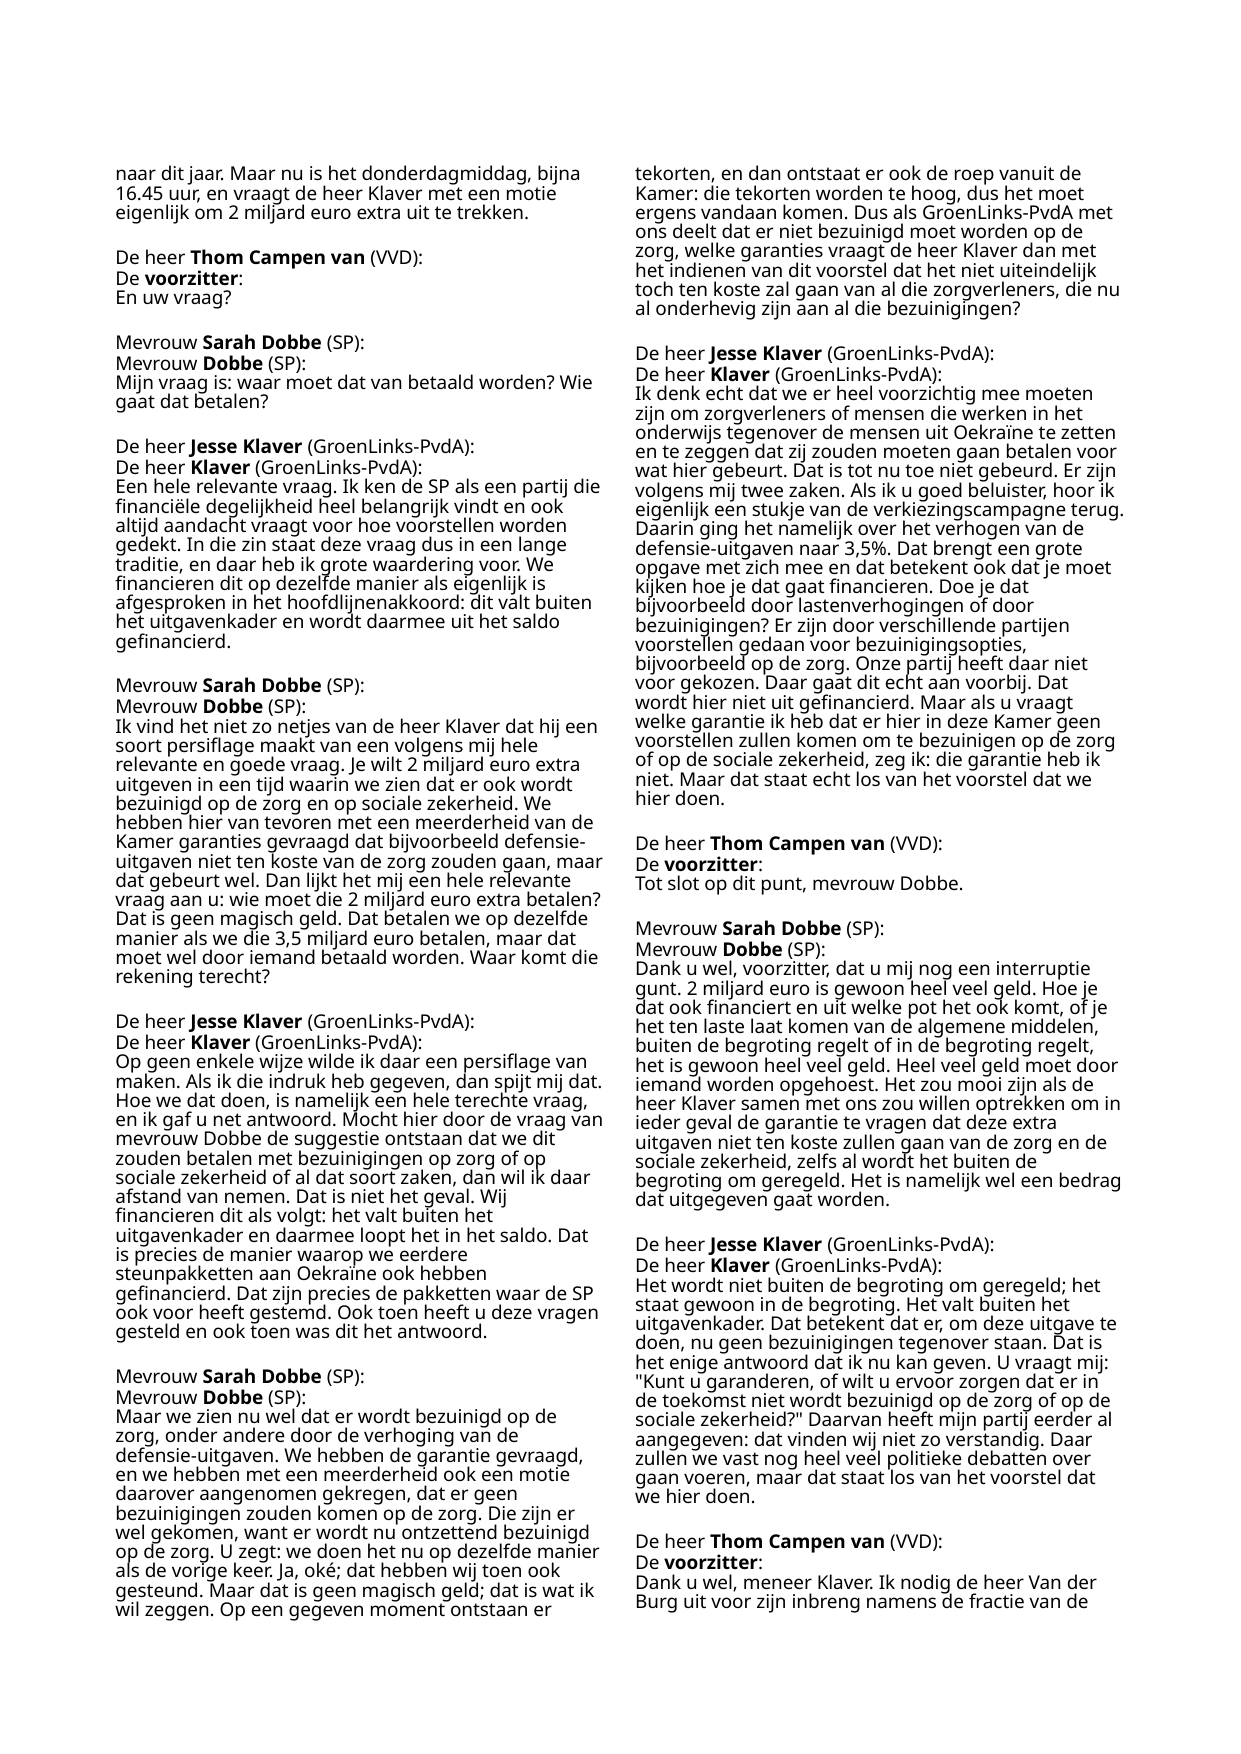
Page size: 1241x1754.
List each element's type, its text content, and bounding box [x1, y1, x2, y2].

text Een hele relevante vraag. Ik ken de SP als een partij die financiële degelijkheid heel belangrijk vindt en ook altijd aandacht vraagt voor hoe voorstellen worden gedekt. In die zin staat deze vraag dus in een lange traditie, en daar heb ik grote waardering voor. We financieren dit op dezelfde manier als eigenlijk is afgesproken in het hoofdlijnenakkoord: dit valt buiten het uitgavenkader en wordt daarmee uit het saldo gefinancierd. [115, 478, 605, 652]
text tekorten, en dan ontstaat er ook de roep vanuit de Kamer: die tekorten worden te hoog, dus het moet ergens vandaan komen. Dus als GroenLinks-PvdA met ons deelt dat er niet bezuinigd moet worden op de zorg, welke garanties vraagt de heer Klaver dan met het indienen van dit voorstel dat het niet uiteindelijk toch ten koste zal gaan van al die zorgverleners, die nu al onderhevig zijn aan al die bezuinigingen? [635, 165, 1125, 319]
text Mevrouw Dobbe (SP): [115, 1389, 605, 1408]
text De voorzitter: [115, 270, 605, 289]
text De heer Jesse Klaver (GroenLinks-PvdA): [115, 433, 605, 459]
text Mevrouw Sarah Dobbe (SP): [635, 915, 1125, 941]
text En uw vraag? [115, 289, 605, 308]
text naar dit jaar. Maar nu is het donderdagmiddag, bijna 16.45 uur, en vraagt de heer Klaver met een motie eigenlijk om 2 miljard euro extra uit te trekken. [115, 165, 605, 223]
text De heer Klaver (GroenLinks-PvdA): [635, 1257, 1125, 1277]
text Mevrouw Dobbe (SP): [115, 698, 605, 718]
text De heer Klaver (GroenLinks-PvdA): [115, 459, 605, 478]
text Op geen enkele wijze wilde ik daar een persiflage van maken. Als ik die indruk heb gegeven, dan spijt mij dat. Hoe we dat doen, is namelijk een hele terechte vraag, en ik gaf u net antwoord. Mocht hier door de vraag van mevrouw Dobbe de suggestie ontstaan dat we dit zouden betalen met bezuinigingen op zorg of op sociale zekerheid of al dat soort zaken, dan wil ik daar afstand van nemen. Dat is niet het geval. Wij financieren dit als volgt: het valt buiten het uitgavenkader en daarmee loopt het in het saldo. Dat is precies de manier waarop we eerdere steunpakketten aan Oekraïne ook hebben gefinancierd. Dat zijn precies de pakketten waar de SP ook voor heeft gestemd. Ook toen heeft u deze vragen gesteld en ook toen was dit het antwoord. [115, 1053, 605, 1342]
text De heer Thom Campen van (VVD): [635, 830, 1125, 856]
text Dank u wel, voorzitter, dat u mij nog een interruptie gunt. 2 miljard euro is gewoon heel veel geld. Hoe je dat ook financiert en uit welke pot het ook komt, of je het ten laste laat komen van de algemene middelen, buiten de begroting regelt of in de begroting regelt, het is gewoon heel veel geld. Heel veel geld moet door iemand worden opgehoest. Het zou mooi zijn als de heer Klaver samen met ons zou willen optrekken om in ieder geval de garantie te vragen dat deze extra uitgaven niet ten koste zullen gaan van de zorg en de sociale zekerheid, zelfs al wordt het buiten de begroting om geregeld. Het is namelijk wel een bedrag dat uitgegeven gaat worden. [635, 960, 1125, 1211]
text Mevrouw Dobbe (SP): [115, 355, 605, 374]
text De voorzitter: [635, 1554, 1125, 1574]
text Het wordt niet buiten de begroting om geregeld; het staat gewoon in de begroting. Het valt buiten het uitgavenkader. Dat betekent dat er, om deze uitgave te doen, nu geen bezuinigingen tegenover staan. Dat is het enige antwoord dat ik nu kan geven. U vraagt mij: "Kunt u garanderen, of wilt u ervoor zorgen dat er in de toekomst niet wordt bezuinigd op de zorg of op de sociale zekerheid?" Daarvan heeft mijn partij eerder al aangegeven: dat vinden wij niet zo verstandig. Daar zullen we vast nog heel veel politieke debatten over gaan voeren, maar dat staat los van het voorstel dat we hier doen. [635, 1277, 1125, 1508]
text Tot slot op dit punt, mevrouw Dobbe. [635, 875, 1125, 894]
text Maar we zien nu wel dat er wordt bezuinigd op de zorg, onder andere door de verhoging van de defensie-uitgaven. We hebben de garantie gevraagd, en we hebben met een meerderheid ook een motie daarover aangenomen gekregen, dat er geen bezuinigingen zouden komen op de zorg. Die zijn er wel gekomen, want er wordt nu ontzettend bezuinigd op de zorg. U zegt: we doen het nu op dezelfde manier als de vorige keer. Ja, oké; dat hebben wij toen ook gesteund. Maar dat is geen magisch geld; dat is wat ik wil zeggen. Op een gegeven moment ontstaan er [115, 1408, 605, 1620]
text De heer Jesse Klaver (GroenLinks-PvdA): [115, 1008, 605, 1034]
text De heer Jesse Klaver (GroenLinks-PvdA): [635, 340, 1125, 366]
text Mijn vraag is: waar moet dat van betaald worden? Wie gaat dat betalen? [115, 374, 605, 413]
text Mevrouw Sarah Dobbe (SP): [115, 329, 605, 355]
text Mevrouw Sarah Dobbe (SP): [115, 1363, 605, 1389]
text Ik vind het niet zo netjes van de heer Klaver dat hij een soort persiflage maakt van een volgens mij hele relevante en goede vraag. Je wilt 2 miljard euro extra uitgeven in een tijd waarin we zien dat er ook wordt bezuinigd op de zorg en op sociale zekerheid. We hebben hier van tevoren met een meerderheid van de Kamer garanties gevraagd dat bijvoorbeeld defensie-uitgaven niet ten koste van de zorg zouden gaan, maar dat gebeurt wel. Dan lijkt het mij een hele relevante vraag aan u: wie moet die 2 miljard euro extra betalen? Dat is geen magisch geld. Dat betalen we op dezelfde manier als we die 3,5 miljard euro betalen, maar dat moet wel door iemand betaald worden. Waar komt die rekening terecht? [115, 718, 605, 987]
text Mevrouw Dobbe (SP): [635, 941, 1125, 960]
text De heer Jesse Klaver (GroenLinks-PvdA): [635, 1232, 1125, 1257]
text De heer Thom Campen van (VVD): [115, 244, 605, 270]
text Dank u wel, meneer Klaver. Ik nodig de heer Van der Burg uit voor zijn inbreng namens de fractie van de [635, 1574, 1125, 1612]
text Ik denk echt dat we er heel voorzichtig mee moeten zijn om zorgverleners of mensen die werken in het onderwijs tegenover de mensen uit Oekraïne te zetten en te zeggen dat zij zouden moeten gaan betalen voor wat hier gebeurt. Dat is tot nu toe niet gebeurd. Er zijn volgens mij twee zaken. Als ik u goed beluister, hoor ik eigenlijk een stukje van de verkiezingscampagne terug. Daarin ging het namelijk over het verhogen van de defensie-uitgaven naar 3,5%. Dat brengt een grote opgave met zich mee en dat betekent ook dat je moet kijken hoe je dat gaat financieren. Doe je dat bijvoorbeeld door lastenverhogingen of door bezuinigingen? Er zijn door verschillende partijen voorstellen gedaan voor bezuinigingsopties, bijvoorbeeld op de zorg. Onze partij heeft daar niet voor gekozen. Daar gaat dit echt aan voorbij. Dat wordt hier niet uit gefinancierd. Maar als u vraagt welke garantie ik heb dat er hier in deze Kamer geen voorstellen zullen komen om te bezuinigen op de zorg of op de sociale zekerheid, zeg ik: die garantie heb ik niet. Maar dat staat echt los van het voorstel dat we hier doen. [635, 385, 1125, 809]
text De voorzitter: [635, 856, 1125, 875]
text De heer Klaver (GroenLinks-PvdA): [635, 366, 1125, 385]
text Mevrouw Sarah Dobbe (SP): [115, 673, 605, 698]
text De heer Thom Campen van (VVD): [635, 1529, 1125, 1554]
text De heer Klaver (GroenLinks-PvdA): [115, 1034, 605, 1053]
